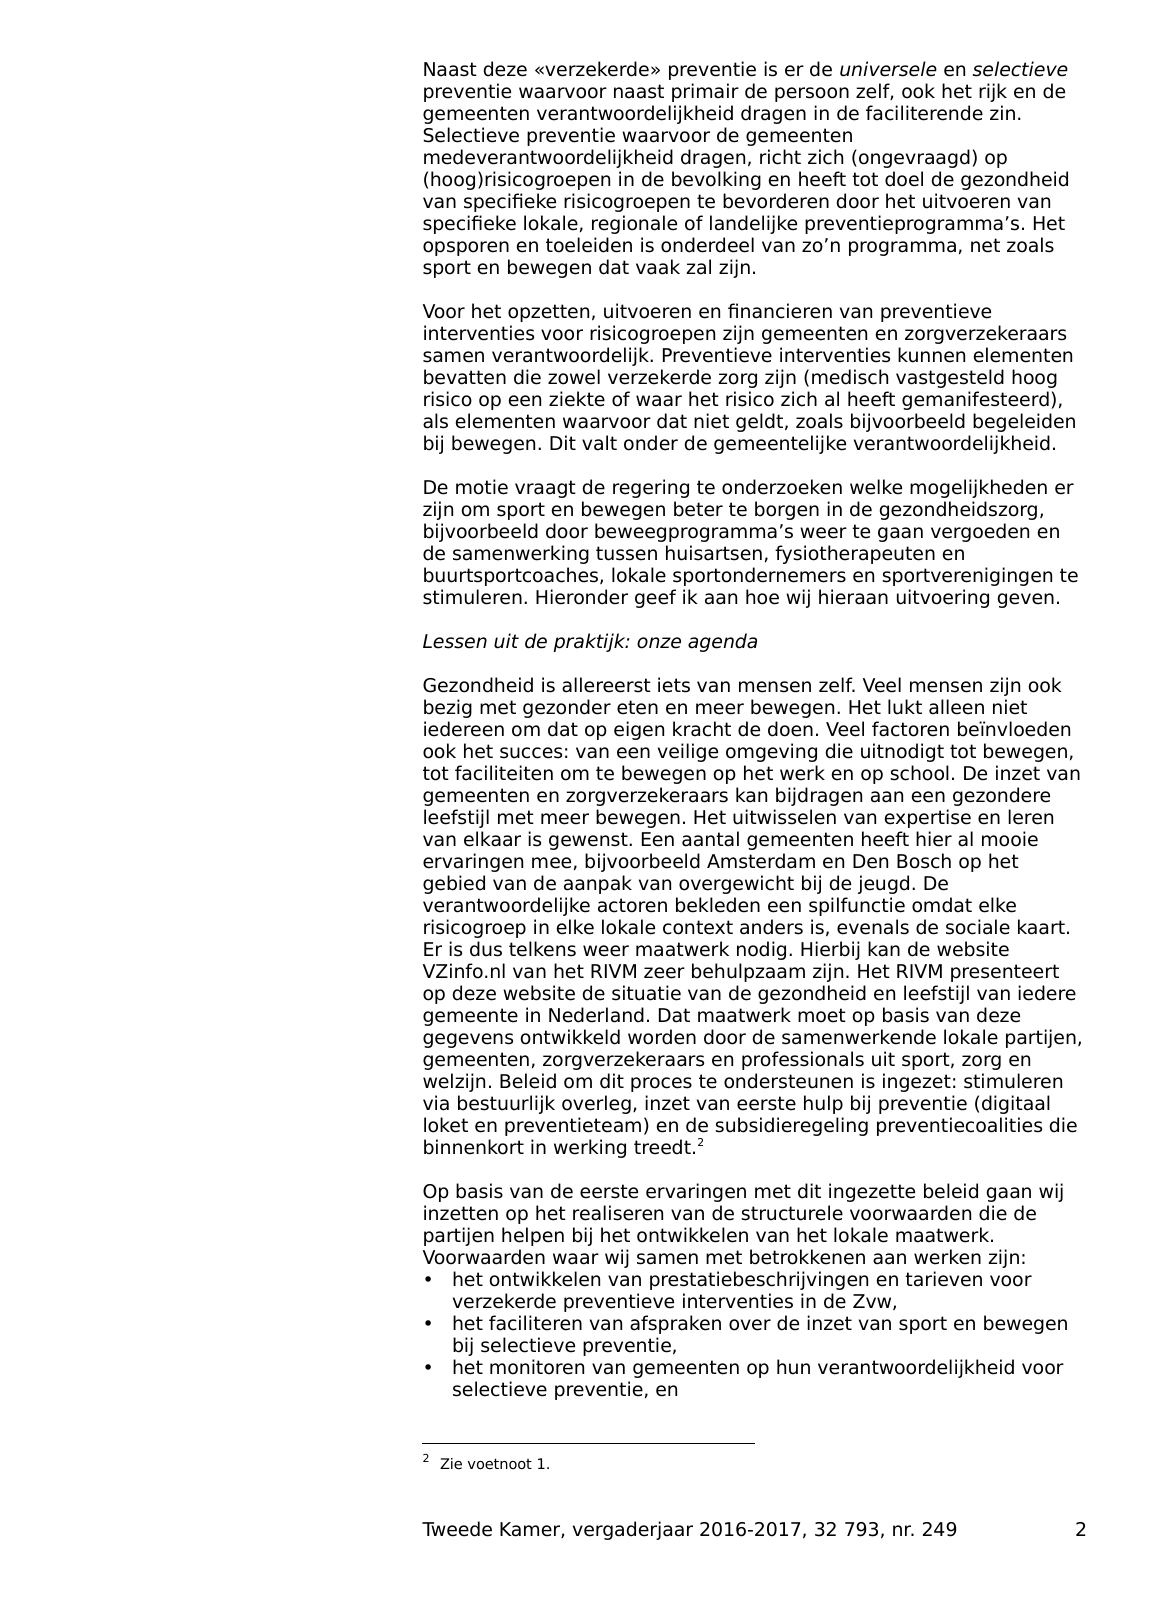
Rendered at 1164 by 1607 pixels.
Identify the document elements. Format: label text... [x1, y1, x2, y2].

text Op basis van de eerste ervaringen met dit ingezette beleid gaan wij inzetten op het realiseren van de structurele voorwaarden die de partijen helpen bij het ontwikkelen van het lokale maatwerk. Voorwaarden waar wij samen met betrokkenen aan werken zijn: [422, 1181, 1087, 1269]
text Voor het opzetten, uitvoeren en financieren van preventieve interventies voor risicogroepen zijn gemeenten en zorgverzekeraars samen verantwoordelijk. Preventieve interventies kunnen elementen bevatten die zowel verzekerde zorg zijn (medisch vastgesteld hoog risico op een ziekte of waar het risico zich al heeft gemanifesteerd), als elementen waarvoor dat niet geldt, zoals bijvoorbeeld begeleiden bij bewegen. Dit valt onder de gemeentelijke verantwoordelijkheid. [422, 301, 1087, 455]
text Naast deze «verzekerde» preventie is er de universele en selectieve preventie waarvoor naast primair de persoon zelf, ook het rijk en de gemeenten verantwoordelijkheid dragen in de faciliterende zin. Selectieve preventie waarvoor de gemeenten medeverantwoordelijkheid dragen, richt zich (ongevraagd) op (hoog)risicogroepen in de bevolking en heeft tot doel de gezondheid van specifieke risicogroepen te bevorderen door het uitvoeren van specifieke lokale, regionale of landelijke preventieprogramma’s. Het opsporen en toeleiden is onderdeel van zo’n programma, net zoals sport en bewegen dat vaak zal zijn. [422, 59, 1087, 279]
text Zie voetnoot 1. [422, 1452, 1087, 1474]
subtitle Lessen uit de praktijk: onze agenda [422, 631, 1087, 653]
text • het faciliteren van afspraken over de inzet van sport en bewegen bij selectieve preventie, [422, 1313, 1087, 1357]
text De motie vraagt de regering te onderzoeken welke mogelijkheden er zijn om sport en bewegen beter te borgen in de gezondheidszorg, bijvoorbeeld door beweegprogramma’s weer te gaan vergoeden en de samenwerking tussen huisartsen, fysiotherapeuten en buurtsportcoaches, lokale sportondernemers en sportverenigingen te stimuleren. Hieronder geef ik aan hoe wij hieraan uitvoering geven. [422, 477, 1087, 609]
text • het monitoren van gemeenten op hun verantwoordelijkheid voor selectieve preventie, en [422, 1357, 1087, 1401]
text • het ontwikkelen van prestatiebeschrijvingen en tarieven voor verzekerde preventieve interventies in de Zvw, [422, 1269, 1087, 1313]
text Gezondheid is allereerst iets van mensen zelf. Veel mensen zijn ook bezig met gezonder eten en meer bewegen. Het lukt alleen niet iedereen om dat op eigen kracht de doen. Veel factoren beïnvloeden ook het succes: van een veilige omgeving die uitnodigt tot bewegen, tot faciliteiten om te bewegen op het werk en op school. De inzet van gemeenten en zorgverzekeraars kan bijdragen aan een gezondere leefstijl met meer bewegen. Het uitwisselen van expertise en leren van elkaar is gewenst. Een aantal gemeenten heeft hier al mooie ervaringen mee, bijvoorbeeld Amsterdam en Den Bosch op het gebied van de aanpak van overgewicht bij de jeugd. De verantwoordelijke actoren bekleden een spilfunctie omdat elke risicogroep in elke lokale context anders is, evenals de sociale kaart. Er is dus telkens weer maatwerk nodig. Hierbij kan de website VZinfo.nl van het RIVM zeer behulpzaam zijn. Het RIVM presenteert op deze website de situatie van de gezondheid en leefstijl van iedere gemeente in Nederland. Dat maatwerk moet op basis van deze gegevens ontwikkeld worden door de samenwerkende lokale partijen, gemeenten, zorgverzekeraars en professionals uit sport, zorg en welzijn. Beleid om dit proces te ondersteunen is ingezet: stimuleren via bestuurlijk overleg, inzet van eerste hulp bij preventie (digitaal loket en preventieteam) en de subsidieregeling preventiecoalities die binnenkort in werking treedt. [422, 675, 1087, 1159]
